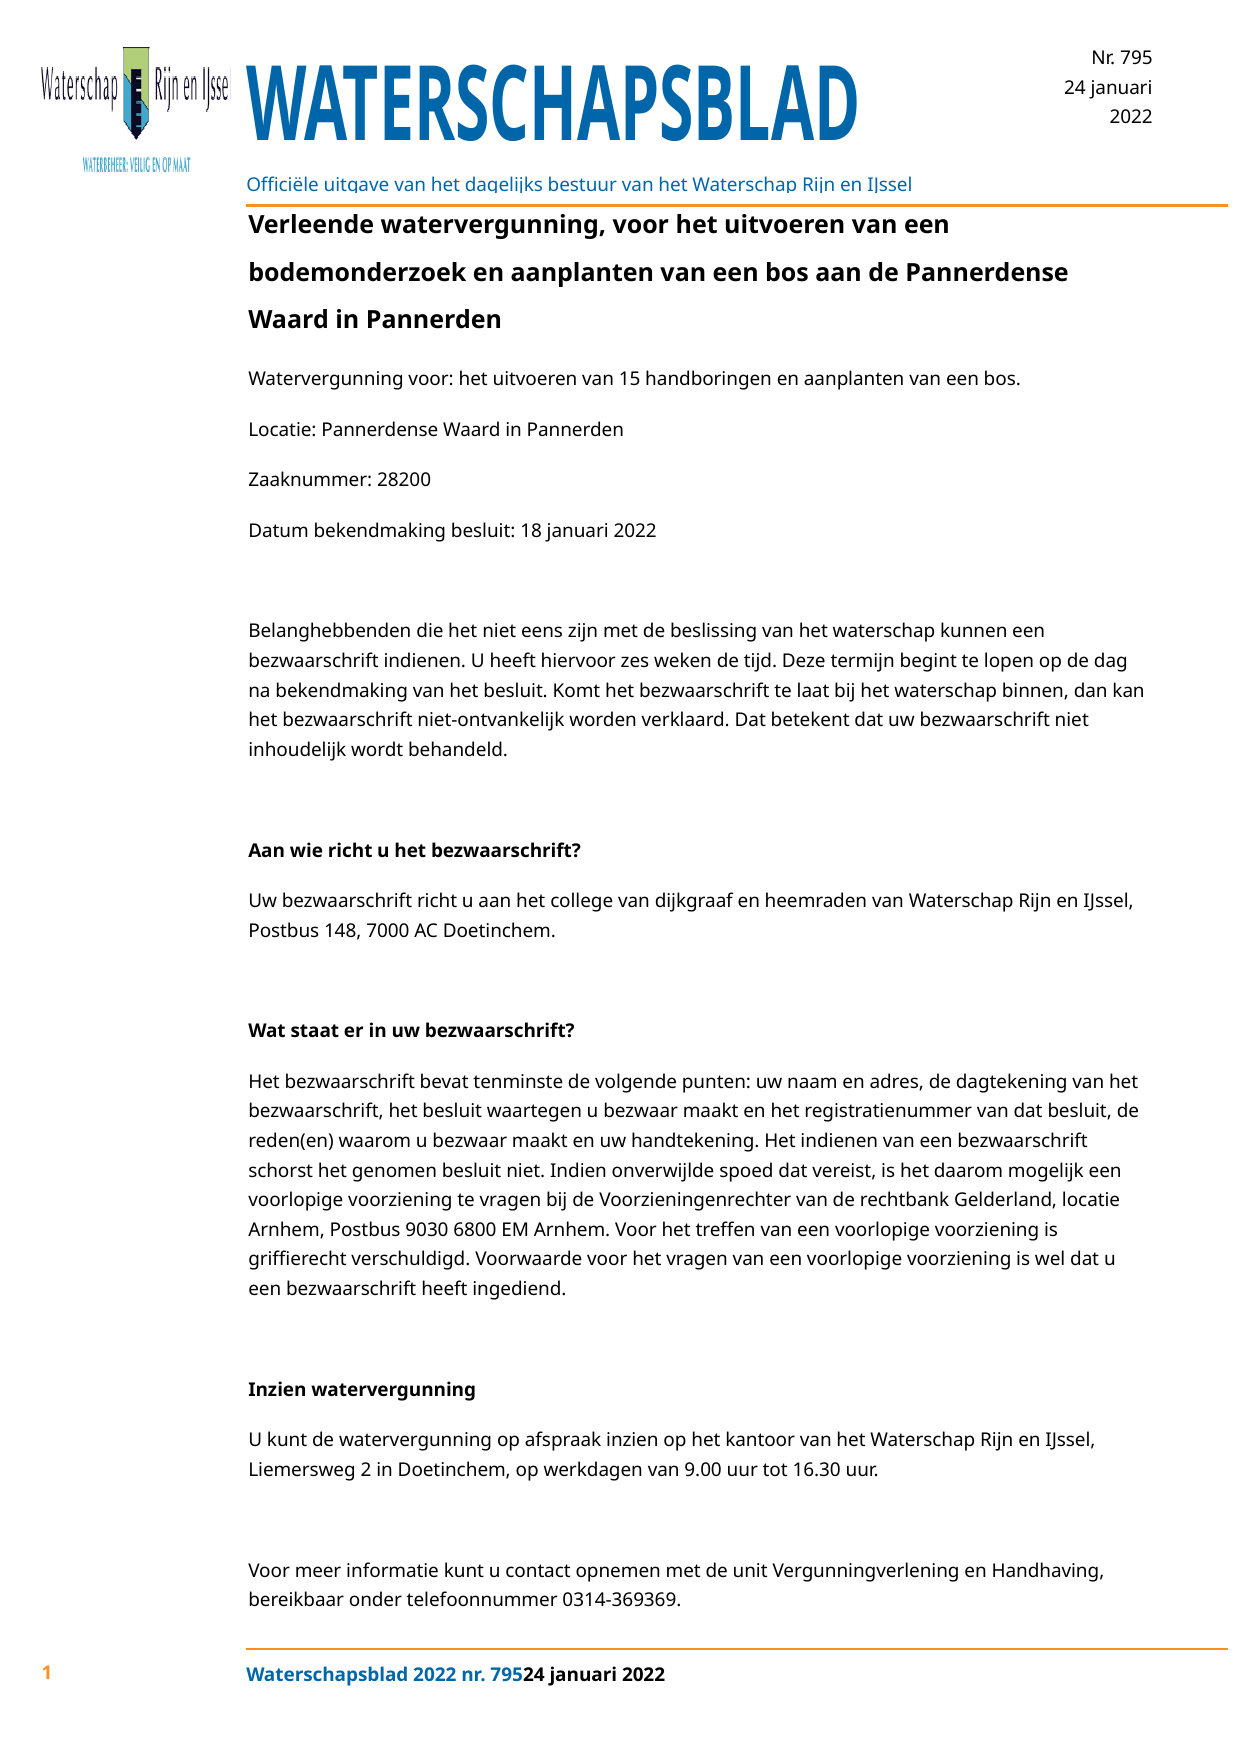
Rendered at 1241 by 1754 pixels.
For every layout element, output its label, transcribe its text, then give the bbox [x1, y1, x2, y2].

text Locatie: Pannerdense Waard in Pannerden [248, 416, 1152, 442]
picture [41, 47, 231, 172]
text Wat staat er in uw bezwaarschrift? [248, 1018, 1152, 1043]
text Watervergunning voor: het uitvoeren van 15 handboringen en aanplanten van een bos. [248, 366, 1152, 391]
text Uw bezwaarschrift richt u aan het college van dijkgraaf en heemraden van Waterschap Rijn en IJssel, Postbus 148, 7000 AC Doetinchem. [248, 887, 1152, 942]
text U kunt de watervergunning op afspraak inzien op het kantoor van het Waterschap Rijn en IJssel, Liemersweg 2 in Doetinchem, op werkdagen van 9.00 uur tot 16.30 uur. [248, 1426, 1152, 1482]
text Inzien watervergunning [248, 1376, 1152, 1402]
text Zaaknummer: 28200 [248, 466, 1152, 492]
text Verleende watervergunning, voor het uitvoeren van een bodemonderzoek en aanplanten van een bos aan de Pannerdense Waard in Pannerden [248, 207, 1152, 336]
text Het bezwaarschrift bevat tenminste de volgende punten: uw naam en adres, de dagtekening van het bezwaarschrift, het besluit waartegen u bezwaar maakt en het registratienummer van dat besluit, de reden(en) waarom u bezwaar maakt en uw handtekening. Het indienen van een bezwaarschrift schorst het genomen besluit niet. Indien onverwijlde spoed dat vereist, is het daarom mogelijk een voorlopige voorziening te vragen bij de Voorzieningenrechter van de rechtbank Gelderland, locatie Arnhem, Postbus 9030 6800 EM Arnhem. Voor het treffen van een voorlopige voorziening is griffierecht verschuldigd. Voorwaarde voor het vragen van een voorlopige voorziening is wel dat u een bezwaarschrift heeft ingediend. [248, 1068, 1152, 1301]
text Belanghebbenden die het niet eens zijn met de beslissing van het waterschap kunnen een bezwaarschrift indienen. U heeft hiervoor zes weken de tijd. Deze termijn begint te lopen op de dag na bekendmaking van het besluit. Komt het bezwaarschrift te laat bij het waterschap binnen, dan kan het bezwaarschrift niet-ontvankelijk worden verklaard. Dat betekent dat uw bezwaarschrift niet inhoudelijk wordt behandeld. [248, 618, 1152, 762]
text Voor meer informatie kunt u contact opnemen met de unit Vergunningverlening en Handhaving, bereikbaar onder telefoonnummer 0314-369369. [248, 1557, 1152, 1612]
text Aan wie richt u het bezwaarschrift? [248, 837, 1152, 862]
text Datum bekendmaking besluit: 18 januari 2022 [248, 517, 1152, 542]
